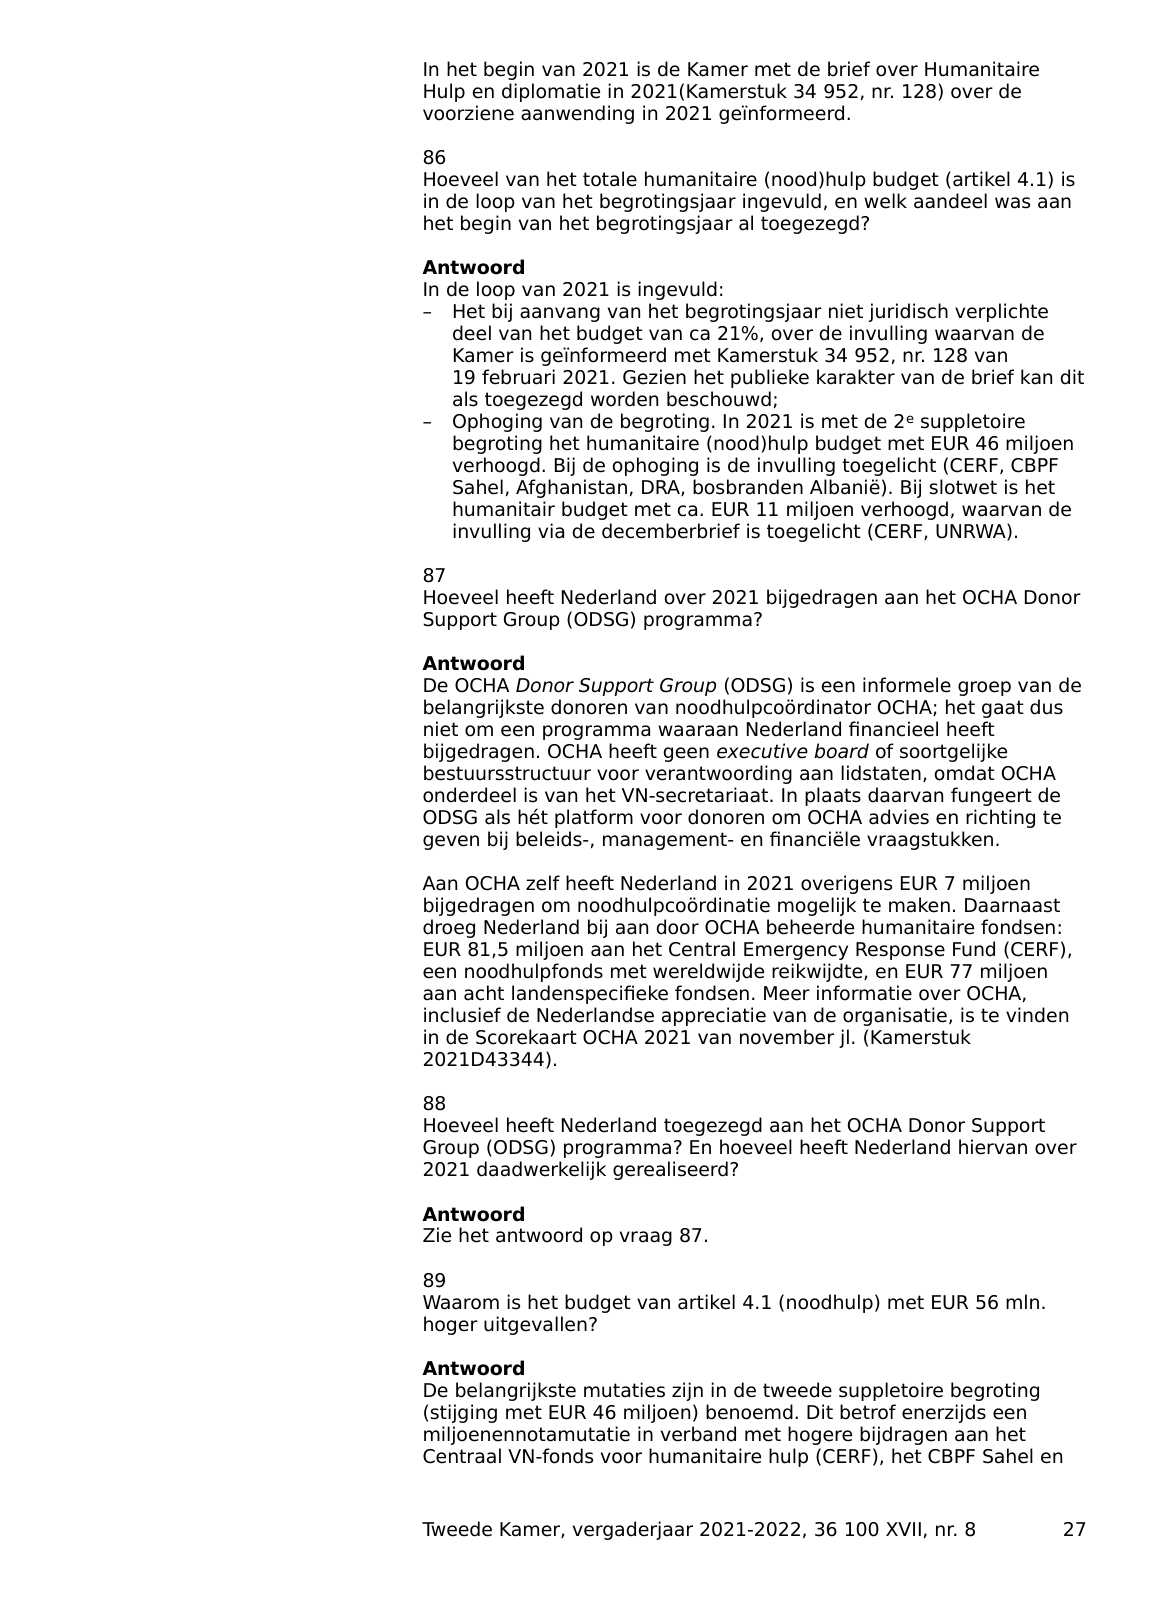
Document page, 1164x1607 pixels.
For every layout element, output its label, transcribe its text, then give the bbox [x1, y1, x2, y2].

text Hoeveel van het totale humanitaire (nood)hulp budget (artikel 4.1) is in de loop van het begrotingsjaar ingevuld, en welk aandeel was aan het begin van het begrotingsjaar al toegezegd? [422, 169, 1087, 235]
text – Ophoging van de begroting. In 2021 is met de 2e suppletoire begroting het humanitaire (nood)hulp budget met EUR 46 miljoen verhoogd. Bij de ophoging is de invulling toegelicht (CERF, CBPF Sahel, Afghanistan, DRA, bosbranden Albanië). Bij slotwet is het humanitair budget met ca. EUR 11 miljoen verhoogd, waarvan de invulling via de decemberbrief is toegelicht (CERF, UNRWA). [422, 411, 1087, 543]
text In het begin van 2021 is de Kamer met de brief over Humanitaire Hulp en diplomatie in 2021(Kamerstuk 34 952, nr. 128) over de voorziene aanwending in 2021 geïnformeerd. [422, 59, 1087, 125]
text 88 [422, 1093, 1087, 1115]
text Antwoord [422, 653, 1087, 675]
text Waarom is het budget van artikel 4.1 (noodhulp) met EUR 56 mln. hoger uitgevallen? [422, 1292, 1087, 1336]
text Aan OCHA zelf heeft Nederland in 2021 overigens EUR 7 miljoen bijgedragen om noodhulpcoördinatie mogelijk te maken. Daarnaast droeg Nederland bij aan door OCHA beheerde humanitaire fondsen: EUR 81,5 miljoen aan het Central Emergency Response Fund (CERF), een noodhulpfonds met wereldwijde reikwijdte, en EUR 77 miljoen aan acht landenspecifieke fondsen. Meer informatie over OCHA, inclusief de Nederlandse appreciatie van de organisatie, is te vinden in de Scorekaart OCHA 2021 van november jl. (Kamerstuk 2021D43344). [422, 873, 1087, 1071]
text 87 [422, 565, 1087, 587]
text 86 [422, 147, 1087, 169]
text Antwoord [422, 1358, 1087, 1380]
text De OCHA Donor Support Group (ODSG) is een informele groep van de belangrijkste donoren van noodhulpcoördinator OCHA; het gaat dus niet om een programma waaraan Nederland financieel heeft bijgedragen. OCHA heeft geen executive board of soortgelijke bestuursstructuur voor verantwoording aan lidstaten, omdat OCHA onderdeel is van het VN-secretariaat. In plaats daarvan fungeert de ODSG als hét platform voor donoren om OCHA advies en richting te geven bij beleids-, management- en financiële vraagstukken. [422, 675, 1087, 851]
text De belangrijkste mutaties zijn in de tweede suppletoire begroting (stijging met EUR 46 miljoen) benoemd. Dit betrof enerzijds een miljoenennotamutatie in verband met hogere bijdragen aan het Centraal VN-fonds voor humanitaire hulp (CERF), het CBPF Sahel en [422, 1380, 1087, 1468]
text Hoeveel heeft Nederland over 2021 bijgedragen aan het OCHA Donor Support Group (ODSG) programma? [422, 587, 1087, 631]
text Hoeveel heeft Nederland toegezegd aan het OCHA Donor Support Group (ODSG) programma? En hoeveel heeft Nederland hiervan over 2021 daadwerkelijk gerealiseerd? [422, 1115, 1087, 1181]
text Antwoord [422, 1203, 1087, 1225]
text 89 [422, 1269, 1087, 1292]
text Antwoord [422, 257, 1087, 279]
text In de loop van 2021 is ingevuld: [422, 279, 1087, 301]
text Zie het antwoord op vraag 87. [422, 1225, 1087, 1247]
text – Het bij aanvang van het begrotingsjaar niet juridisch verplichte deel van het budget van ca 21%, over de invulling waarvan de Kamer is geïnformeerd met Kamerstuk 34 952, nr. 128 van 19 februari 2021. Gezien het publieke karakter van de brief kan dit als toegezegd worden beschouwd; [422, 301, 1087, 411]
